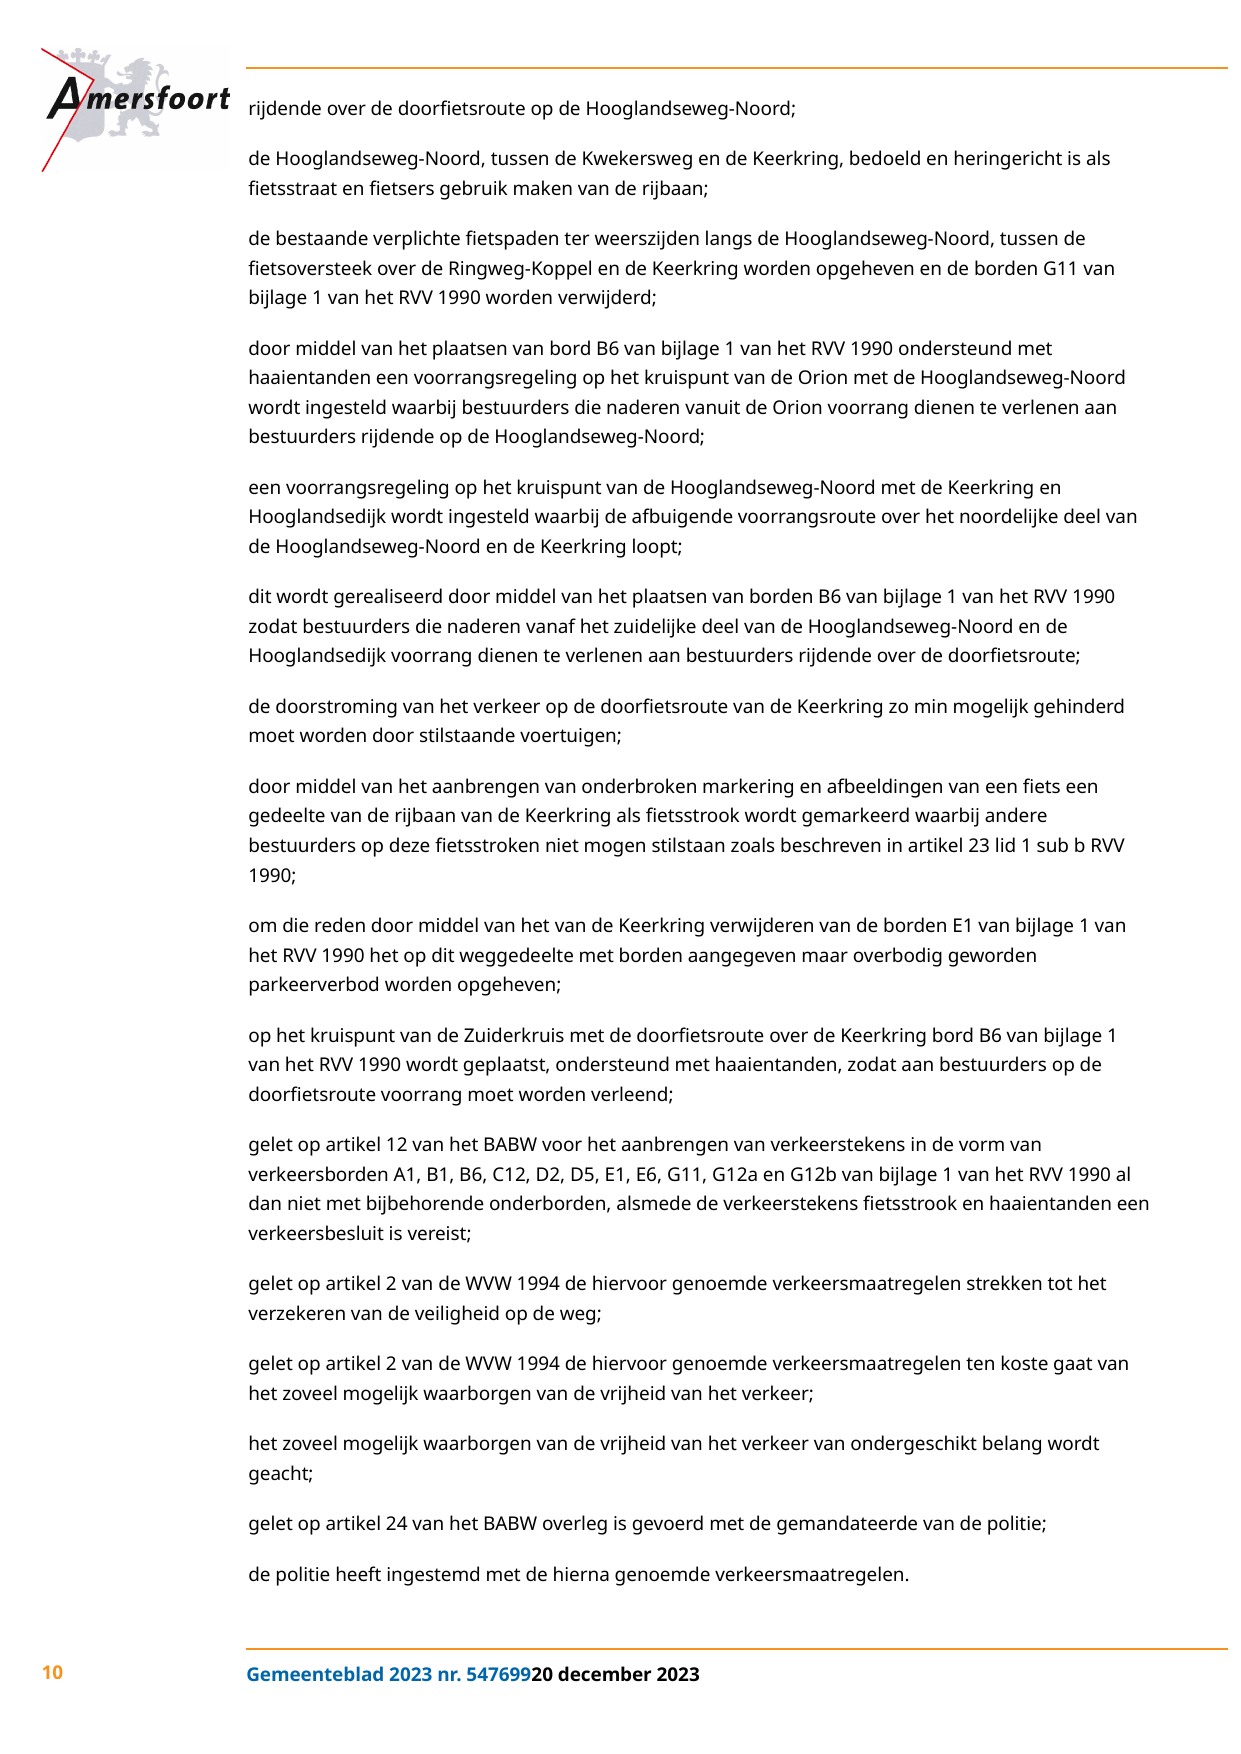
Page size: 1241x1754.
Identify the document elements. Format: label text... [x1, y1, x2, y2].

text de doorstroming van het verkeer op de doorfietsroute van de Keerkring zo min mogelijk gehinderd moet worden door stilstaande voertuigen; [248, 693, 1152, 748]
text dit wordt gerealiseerd door middel van het plaatsen van borden B6 van bijlage 1 van het RVV 1990 zodat bestuurders die naderen vanaf het zuidelijke deel van de Hooglandseweg-Noord en de Hooglandsedijk voorrang dienen te verlenen aan bestuurders rijdende over de doorfietsroute; [248, 583, 1152, 668]
text de politie heeft ingestemd met de hierna genoemde verkeersmaatregelen. [248, 1561, 1152, 1587]
text door middel van het aanbrengen van onderbroken markering en afbeeldingen van een fiets een gedeelte van de rijbaan van de Keerkring als fietsstrook wordt gemarkeerd waarbij andere bestuurders op deze fietsstroken niet mogen stilstaan zoals beschreven in artikel 23 lid 1 sub b RVV 1990; [248, 773, 1152, 888]
text gelet op artikel 2 van de WVW 1994 de hiervoor genoemde verkeersmaatregelen ten koste gaat van het zoveel mogelijk waarborgen van de vrijheid van het verkeer; [248, 1351, 1152, 1406]
text rijdende over de doorfietsroute op de Hooglandseweg-Noord; [248, 95, 1152, 121]
text gelet op artikel 24 van het BABW overleg is gevoerd met de gemandateerde van de politie; [248, 1511, 1152, 1536]
text op het kruispunt van de Zuiderkruis met de doorfietsroute over de Keerkring bord B6 van bijlage 1 van het RVV 1990 wordt geplaatst, ondersteund met haaientanden, zodat aan bestuurders op de doorfietsroute voorrang moet worden verleend; [248, 1022, 1152, 1107]
text het zoveel mogelijk waarborgen van de vrijheid van het verkeer van ondergeschikt belang wordt geacht; [248, 1431, 1152, 1486]
picture [41, 47, 231, 172]
text door middel van het plaatsen van bord B6 van bijlage 1 van het RVV 1990 ondersteund met haaientanden een voorrangsregeling op het kruispunt van de Orion met de Hooglandseweg-Noord wordt ingesteld waarbij bestuurders die naderen vanuit de Orion voorrang dienen te verlenen aan bestuurders rijdende op de Hooglandseweg-Noord; [248, 335, 1152, 449]
text gelet op artikel 12 van het BABW voor het aanbrengen van verkeerstekens in de vorm van verkeersborden A1, B1, B6, C12, D2, D5, E1, E6, G11, G12a en G12b van bijlage 1 van het RVV 1990 al dan niet met bijbehorende onderborden, alsmede de verkeerstekens fietsstrook en haaientanden een verkeersbesluit is vereist; [248, 1131, 1152, 1246]
text de bestaande verplichte fietspaden ter weerszijden langs de Hooglandseweg-Noord, tussen de fietsoversteek over de Ringweg-Koppel en de Keerkring worden opgeheven en de borden G11 van bijlage 1 van het RVV 1990 worden verwijderd; [248, 225, 1152, 310]
text om die reden door middel van het van de Keerkring verwijderen van de borden E1 van bijlage 1 van het RVV 1990 het op dit weggedeelte met borden aangegeven maar overbodig geworden parkeerverbod worden opgeheven; [248, 912, 1152, 997]
text gelet op artikel 2 van de WVW 1994 de hiervoor genoemde verkeersmaatregelen strekken tot het verzekeren van de veiligheid op de weg; [248, 1271, 1152, 1326]
text een voorrangsregeling op het kruispunt van de Hooglandseweg-Noord met de Keerkring en Hooglandsedijk wordt ingesteld waarbij de afbuigende voorrangsroute over het noordelijke deel van de Hooglandseweg-Noord en de Keerkring loopt; [248, 474, 1152, 559]
text de Hooglandseweg-Noord, tussen de Kwekersweg en de Keerkring, bedoeld en heringericht is als fietsstraat en fietsers gebruik maken van de rijbaan; [248, 145, 1152, 201]
